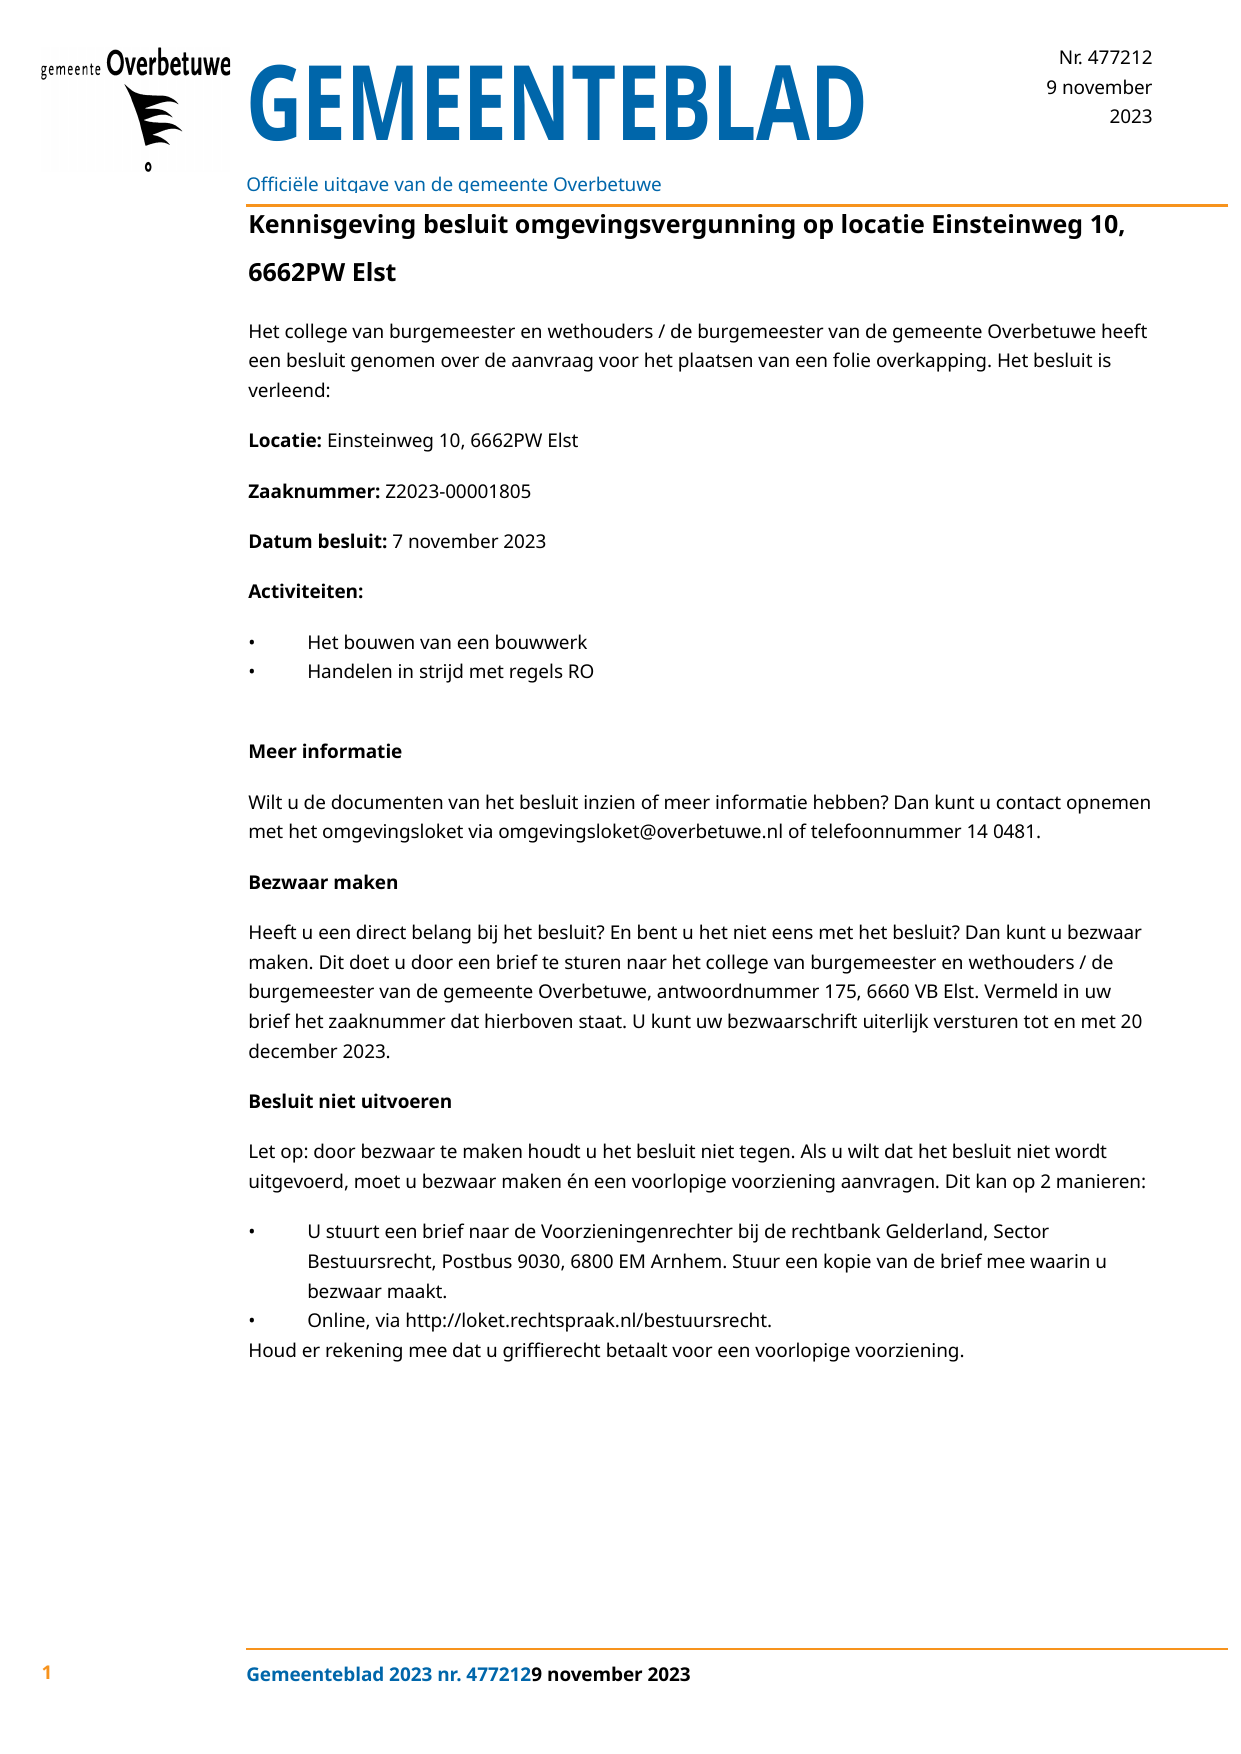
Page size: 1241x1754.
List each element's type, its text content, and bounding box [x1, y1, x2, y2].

list Handelen in strijd met regels RO [248, 659, 1152, 684]
text Het college van burgemeester en wethouders / de burgemeester van de gemeente Overbetuwe heeft een besluit genomen over de aanvraag voor het plaatsen van een folie overkapping. Het besluit is verleend: [248, 318, 1152, 403]
text Datum besluit: 7 november 2023 [248, 528, 1152, 554]
text Activiteiten: [248, 579, 1152, 604]
text Bezwaar maken [248, 869, 1152, 895]
picture [41, 47, 231, 172]
text Besluit niet uitvoeren [248, 1088, 1152, 1114]
list Online, via http://loket.rechtspraak.nl/bestuursrecht. [248, 1307, 1152, 1333]
text Heeft u een direct belang bij het besluit? En bent u het niet eens met het besluit? Dan kunt u bezwaar maken. Dit doet u door een brief te sturen naar het college van burgemeester en wethouders / de burgemeester van de gemeente Overbetuwe, antwoordnummer 175, 6660 VB Elst. Vermeld in uw brief het zaaknummer dat hierboven staat. U kunt uw bezwaarschrift uiterlijk versturen tot en met 20 december 2023. [248, 919, 1152, 1064]
text Zaaknummer: Z2023-00001805 [248, 478, 1152, 504]
list U stuurt een brief naar de Voorzieningenrechter bij de rechtbank Gelderland, Sector Bestuursrecht, Postbus 9030, 6800 EM Arnhem. Stuur een kopie van de brief mee waarin u bezwaar maakt. [248, 1219, 1152, 1304]
text Houd er rekening mee dat u griffierecht betaalt voor een voorlopige voorziening. [248, 1337, 1152, 1363]
text Wilt u de documenten van het besluit inzien of meer informatie hebben? Dan kunt u contact opnemen met het omgevingsloket via omgevingsloket@overbetuwe.nl of telefoonnummer 14 0481. [248, 789, 1152, 844]
text Let op: door bezwaar te maken houdt u het besluit niet tegen. Als u wilt dat het besluit niet wordt uitgevoerd, moet u bezwaar maken én een voorlopige voorziening aanvragen. Dit kan op 2 manieren: [248, 1139, 1152, 1194]
text Locatie: Einsteinweg 10, 6662PW Elst [248, 427, 1152, 453]
text Meer informatie [248, 739, 1152, 764]
text Kennisgeving besluit omgevingsvergunning op locatie Einsteinweg 10, 6662PW Elst [248, 207, 1152, 288]
list Het bouwen van een bouwwerk [248, 629, 1152, 655]
